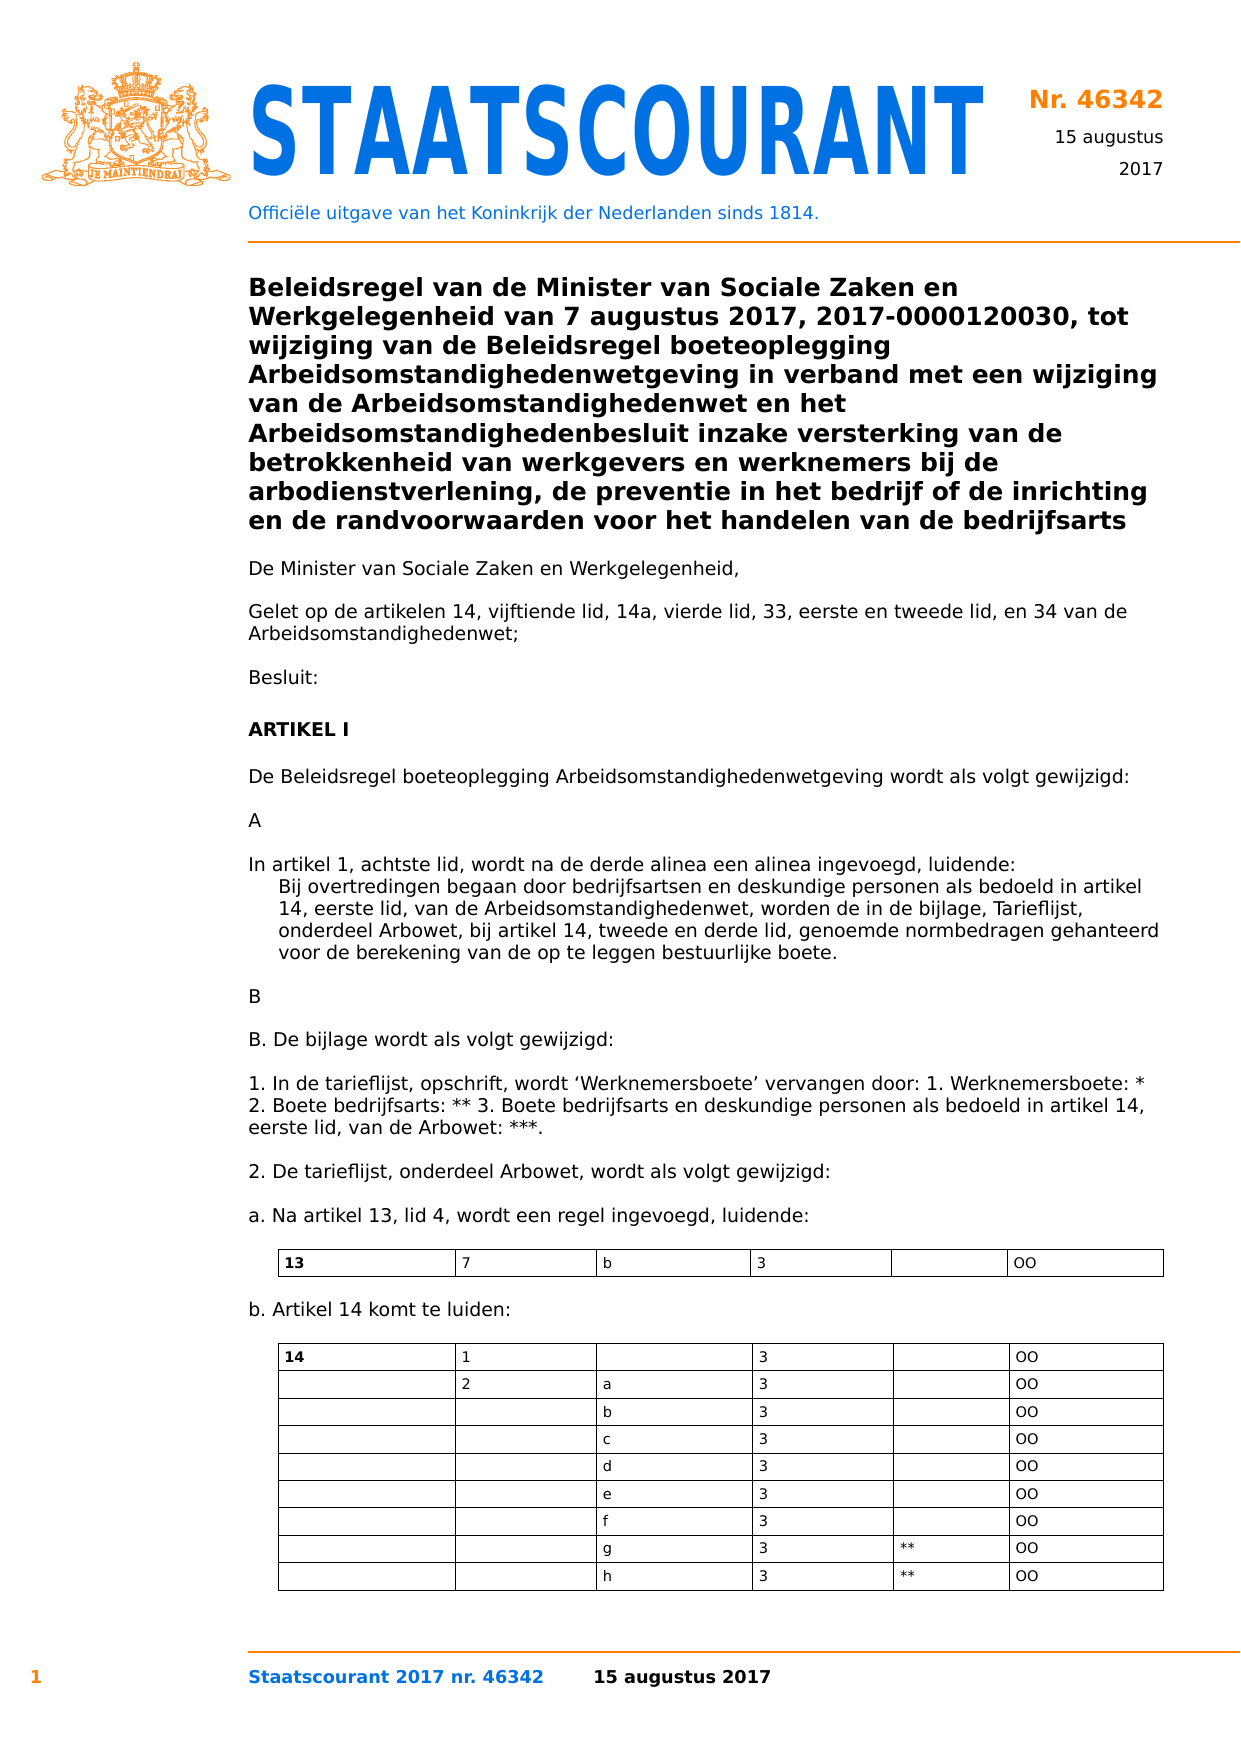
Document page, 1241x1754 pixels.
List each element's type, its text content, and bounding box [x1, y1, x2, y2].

table_cell [456, 1481, 596, 1507]
table_cell 2 [456, 1371, 596, 1398]
table_cell [456, 1536, 596, 1562]
text De Minister van Sociale Zaken en Werkgelegenheid, [248, 557, 1163, 579]
table_header Nr. 46342 [998, 62, 1240, 121]
text A [248, 810, 1163, 832]
text a. Na artikel 13, lid 4, wordt een regel ingevoegd, luidende: [248, 1205, 1163, 1227]
table_cell [456, 1454, 596, 1480]
table_cell 3 [753, 1454, 893, 1480]
text B [248, 986, 1163, 1007]
table_header 3 [753, 1344, 893, 1370]
text De Beleidsregel boeteoplegging Arbeidsomstandighedenwetgeving wordt als volgt gewijzigd: [248, 766, 1163, 788]
table_cell 3 [753, 1426, 893, 1452]
table_cell ** [894, 1536, 1009, 1562]
table_cell [894, 1508, 1009, 1535]
table_cell [279, 1481, 455, 1507]
table_cell [279, 1563, 455, 1589]
table_header 14 [279, 1344, 455, 1370]
table_header 7 [456, 1250, 596, 1276]
table_cell [456, 1399, 596, 1425]
table_cell [279, 1454, 455, 1480]
table_cell e [597, 1481, 752, 1507]
subtitle Beleidsregel van de Minister van Sociale Zaken en Werkgelegenheid van 7 augustus 2017, 2017-0000120030, tot wijziging van de Beleidsregel boeteoplegging Arbeidsomstandighedenwetgeving in verband met een wijziging van de Arbeidsomstandighedenwet en het Arbeidsomstandighedenbesluit inzake versterking van de betrokkenheid van werkgevers en werknemers bij de arbodienstverlening, de preventie in het bedrijf of de inrichting en de randvoorwaarden voor het handelen van de bedrijfsarts [248, 273, 1163, 536]
table_cell [456, 1563, 596, 1589]
table_cell 3 [753, 1508, 893, 1535]
text b. Artikel 14 komt te luiden: [248, 1299, 1163, 1321]
table_cell a [597, 1371, 752, 1398]
text 2. De tarieflijst, onderdeel Arbowet, wordt als volgt gewijzigd: [248, 1161, 1163, 1183]
table_cell OO [1010, 1536, 1163, 1562]
table_cell [894, 1481, 1009, 1507]
table_cell 3 [753, 1371, 893, 1398]
picture [41, 62, 231, 186]
table_cell OO [1010, 1371, 1163, 1398]
table_cell [456, 1426, 596, 1452]
table_cell [894, 1426, 1009, 1452]
table_cell OO [1010, 1399, 1163, 1425]
table_cell OO [1010, 1508, 1163, 1535]
table_cell [279, 1399, 455, 1425]
table_header [597, 1344, 752, 1370]
table_cell b [597, 1399, 752, 1425]
table_cell OO [1010, 1454, 1163, 1480]
table_cell ** [894, 1563, 1009, 1589]
table_header 1 [456, 1344, 596, 1370]
table_cell 3 [753, 1399, 893, 1425]
table_cell [279, 1508, 455, 1535]
text Besluit: [248, 667, 1163, 689]
text Gelet op de artikelen 14, vijftiende lid, 14a, vierde lid, 33, eerste en tweede lid, en 34 van de Arbeidsomstandighedenwet; [248, 601, 1163, 645]
table_cell [456, 1508, 596, 1535]
table_cell [279, 1536, 455, 1562]
table_header [892, 1250, 1007, 1276]
table_cell [894, 1371, 1009, 1398]
table_cell Officiële uitgave van het Koninkrijk der Nederlanden sinds 1814. [248, 203, 1240, 241]
table_cell [894, 1399, 1009, 1425]
text B. De bijlage wordt als volgt gewijzigd: [248, 1029, 1163, 1051]
text In artikel 1, achtste lid, wordt na de derde alinea een alinea ingevoegd, luidende: [248, 854, 1163, 876]
table_cell 3 [753, 1536, 893, 1562]
table_header b [597, 1250, 750, 1276]
table_header [894, 1344, 1009, 1370]
table_header STAATSCOURANT [248, 62, 998, 203]
table_cell 3 [753, 1563, 893, 1589]
table_cell [279, 1426, 455, 1452]
table_cell OO [1010, 1481, 1163, 1507]
table_header 13 [279, 1250, 455, 1276]
table_cell [894, 1454, 1009, 1480]
table_cell g [597, 1536, 752, 1562]
table_cell [279, 1371, 455, 1398]
text Bij overtredingen begaan door bedrijfsartsen en deskundige personen als bedoeld in artikel 14, eerste lid, van de Arbeidsomstandighedenwet, worden de in de bijlage, Tarieflijst, onderdeel Arbowet, bij artikel 14, tweede en derde lid, genoemde normbedragen gehanteerd voor de berekening van de op te leggen bestuurlijke boete. [278, 876, 1163, 964]
table_cell h [597, 1563, 752, 1589]
table_cell 15 augustus [998, 121, 1240, 153]
table_cell f [597, 1508, 752, 1535]
text 1. In de tarieflijst, opschrift, wordt ‘Werknemersboete’ vervangen door: 1. Werknemersboete: * 2. Boete bedrijfsarts: ** 3. Boete bedrijfsarts en deskundige personen als bedoeld in artikel 14, eerste lid, van de Arbowet: ***. [248, 1073, 1163, 1139]
table_header OO [1010, 1344, 1163, 1370]
table_cell 2017 [998, 153, 1240, 203]
subtitle ARTIKEL I [248, 719, 1163, 741]
table_cell c [597, 1426, 752, 1452]
table_cell d [597, 1454, 752, 1480]
table_cell 3 [753, 1481, 893, 1507]
table_header OO [1008, 1250, 1163, 1276]
table_header [25, 62, 248, 241]
table_cell OO [1010, 1426, 1163, 1452]
table_header 3 [751, 1250, 891, 1276]
table_cell OO [1010, 1563, 1163, 1589]
